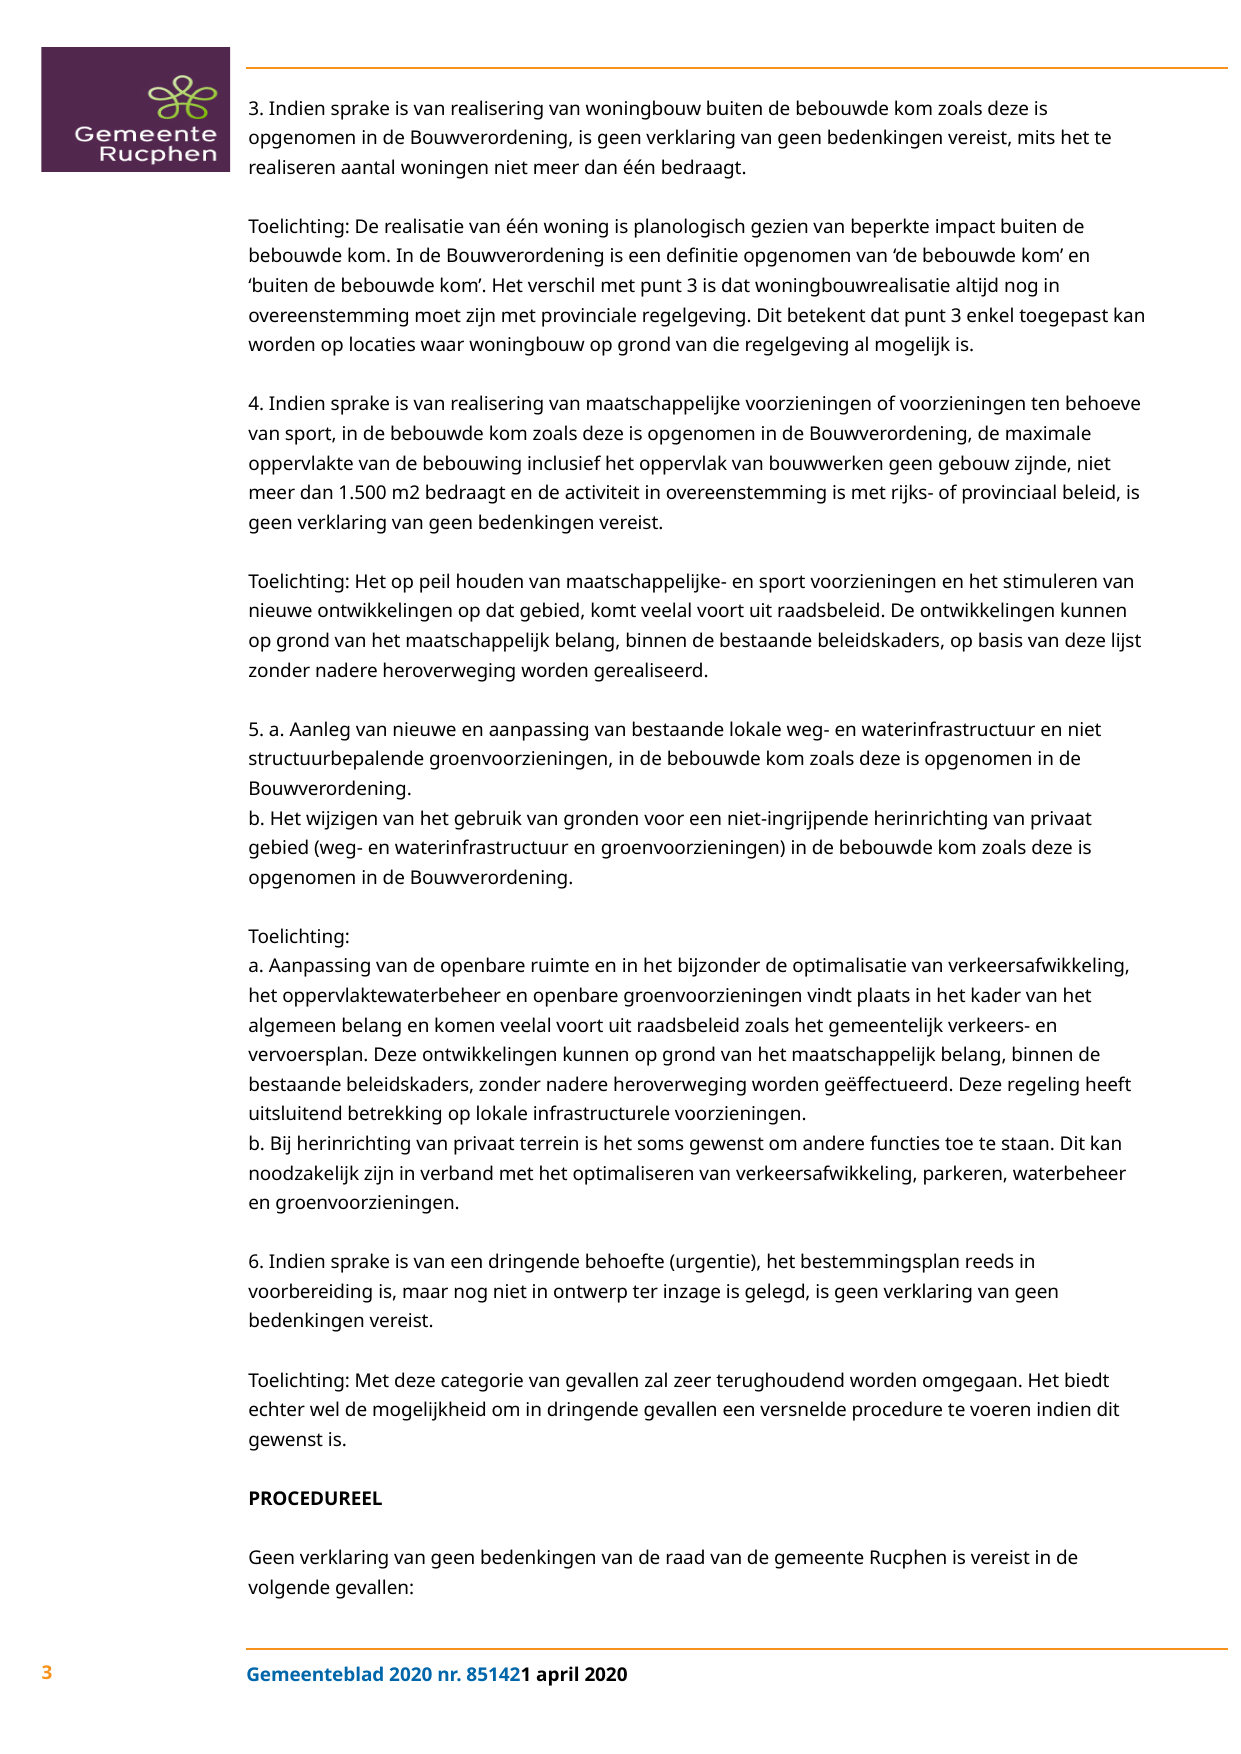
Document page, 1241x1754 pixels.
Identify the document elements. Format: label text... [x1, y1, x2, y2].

picture [41, 47, 231, 172]
text b. Bij herinrichting van privaat terrein is het soms gewenst om andere functies toe te staan. Dit kan noodzakelijk zijn in verband met het optimaliseren van verkeersafwikkeling, parkeren, waterbeheer en groenvoorzieningen. [248, 1130, 1152, 1215]
text Toelichting: Met deze categorie van gevallen zal zeer terughoudend worden omgegaan. Het biedt echter wel de mogelijkheid om in dringende gevallen een versnelde procedure te voeren indien dit gewenst is. [248, 1367, 1152, 1452]
text 6. Indien sprake is van een dringende behoefte (urgentie), het bestemmingsplan reeds in voorbereiding is, maar nog niet in ontwerp ter inzage is gelegd, is geen verklaring van geen bedenkingen vereist. [248, 1248, 1152, 1333]
text Toelichting: [248, 923, 1152, 949]
text Toelichting: De realisatie van één woning is planologisch gezien van beperkte impact buiten de bebouwde kom. In de Bouwverordening is een definitie opgenomen van ‘de bebouwde kom’ en ‘buiten de bebouwde kom’. Het verschil met punt 3 is dat woningbouwrealisatie altijd nog in overeenstemming moet zijn met provinciale regelgeving. Dit betekent dat punt 3 enkel toegepast kan worden op locaties waar woningbouw op grond van die regelgeving al mogelijk is. [248, 213, 1152, 357]
text 4. Indien sprake is van realisering van maatschappelijke voorzieningen of voorzieningen ten behoeve van sport, in de bebouwde kom zoals deze is opgenomen in de Bouwverordening, de maximale oppervlakte van de bebouwing inclusief het oppervlak van bouwwerken geen gebouw zijnde, niet meer dan 1.500 m2 bedraagt en de activiteit in overeenstemming is met rijks- of provinciaal beleid, is geen verklaring van geen bedenkingen vereist. [248, 391, 1152, 535]
text a. Aanpassing van de openbare ruimte en in het bijzonder de optimalisatie van verkeersafwikkeling, het oppervlaktewaterbeheer en openbare groenvoorzieningen vindt plaats in het kader van het algemeen belang en komen veelal voort uit raadsbeleid zoals het gemeentelijk verkeers- en vervoersplan. Deze ontwikkelingen kunnen op grond van het maatschappelijk belang, binnen de bestaande beleidskaders, zonder nadere heroverweging worden geëffectueerd. Deze regeling heeft uitsluitend betrekking op lokale infrastructurele voorzieningen. [248, 953, 1152, 1126]
text 3. Indien sprake is van realisering van woningbouw buiten de bebouwde kom zoals deze is opgenomen in de Bouwverordening, is geen verklaring van geen bedenkingen vereist, mits het te realiseren aantal woningen niet meer dan één bedraagt. [248, 95, 1152, 180]
text Toelichting: Het op peil houden van maatschappelijke- en sport voorzieningen en het stimuleren van nieuwe ontwikkelingen op dat gebied, komt veelal voort uit raadsbeleid. De ontwikkelingen kunnen op grond van het maatschappelijk belang, binnen de bestaande beleidskaders, op basis van deze lijst zonder nadere heroverweging worden gerealiseerd. [248, 568, 1152, 683]
text Geen verklaring van geen bedenkingen van de raad van de gemeente Rucphen is vereist in de volgende gevallen: [248, 1544, 1152, 1600]
text PROCEDUREEL [248, 1485, 1152, 1511]
text 5. a. Aanleg van nieuwe en aanpassing van bestaande lokale weg- en waterinfrastructuur en niet structuurbepalende groenvoorzieningen, in de bebouwde kom zoals deze is opgenomen in de Bouwverordening. [248, 716, 1152, 801]
text b. Het wijzigen van het gebruik van gronden voor een niet-ingrijpende herinrichting van privaat gebied (weg- en waterinfrastructuur en groenvoorzieningen) in de bebouwde kom zoals deze is opgenomen in de Bouwverordening. [248, 805, 1152, 890]
